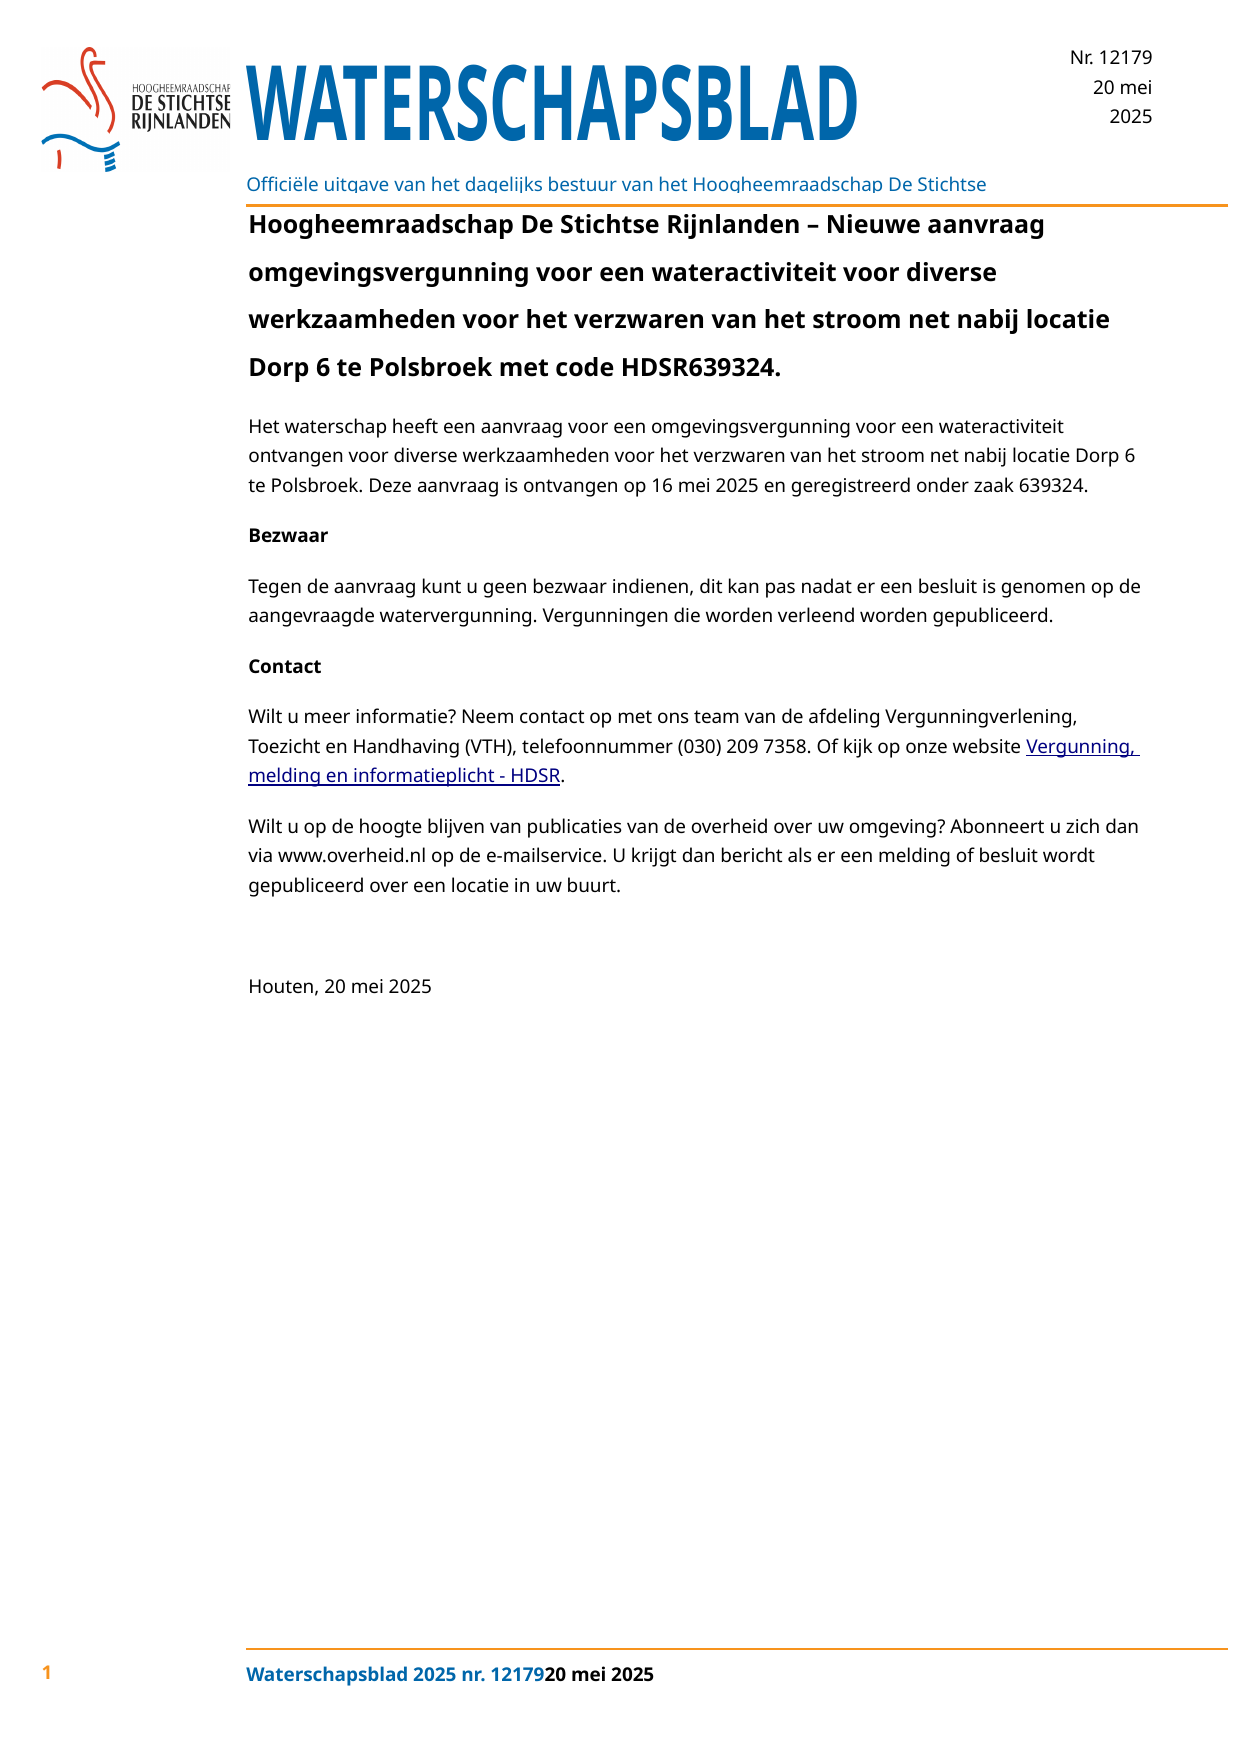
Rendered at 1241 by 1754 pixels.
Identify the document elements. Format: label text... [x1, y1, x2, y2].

text Wilt u op de hoogte blijven van publicaties van de overheid over uw omgeving? Abonneert u zich dan via www.overheid.nl op de e-mailservice. U krijgt dan bericht als er een melding of besluit wordt gepubliceerd over een locatie in uw buurt. [248, 813, 1152, 898]
text Hoogheemraadschap De Stichtse Rijnlanden – Nieuwe aanvraag omgevingsvergunning voor een wateractiviteit voor diverse werkzaamheden voor het verzwaren van het stroom net nabij locatie Dorp 6 te Polsbroek met code HDSR639324. [248, 207, 1152, 384]
text Houten, 20 mei 2025 [248, 973, 1152, 999]
text Wilt u meer informatie? Neem contact op met ons team van de afdeling Vergunningverlening, Toezicht en Handhaving (VTH), telefoonnummer (030) 209 7358. Of kijk op onze website Vergunning, melding en informatieplicht - HDSR. [248, 703, 1152, 788]
picture [41, 47, 231, 172]
text Bezwaar [248, 523, 1152, 548]
text Tegen de aanvraag kunt u geen bezwaar indienen, dit kan pas nadat er een besluit is genomen op de aangevraagde watervergunning. Vergunningen die worden verleend worden gepubliceerd. [248, 573, 1152, 628]
text Contact [248, 653, 1152, 679]
text Het waterschap heeft een aanvraag voor een omgevingsvergunning voor een wateractiviteit ontvangen voor diverse werkzaamheden voor het verzwaren van het stroom net nabij locatie Dorp 6 te Polsbroek. Deze aanvraag is ontvangen op 16 mei 2025 en geregistreerd onder zaak 639324. [248, 413, 1152, 498]
